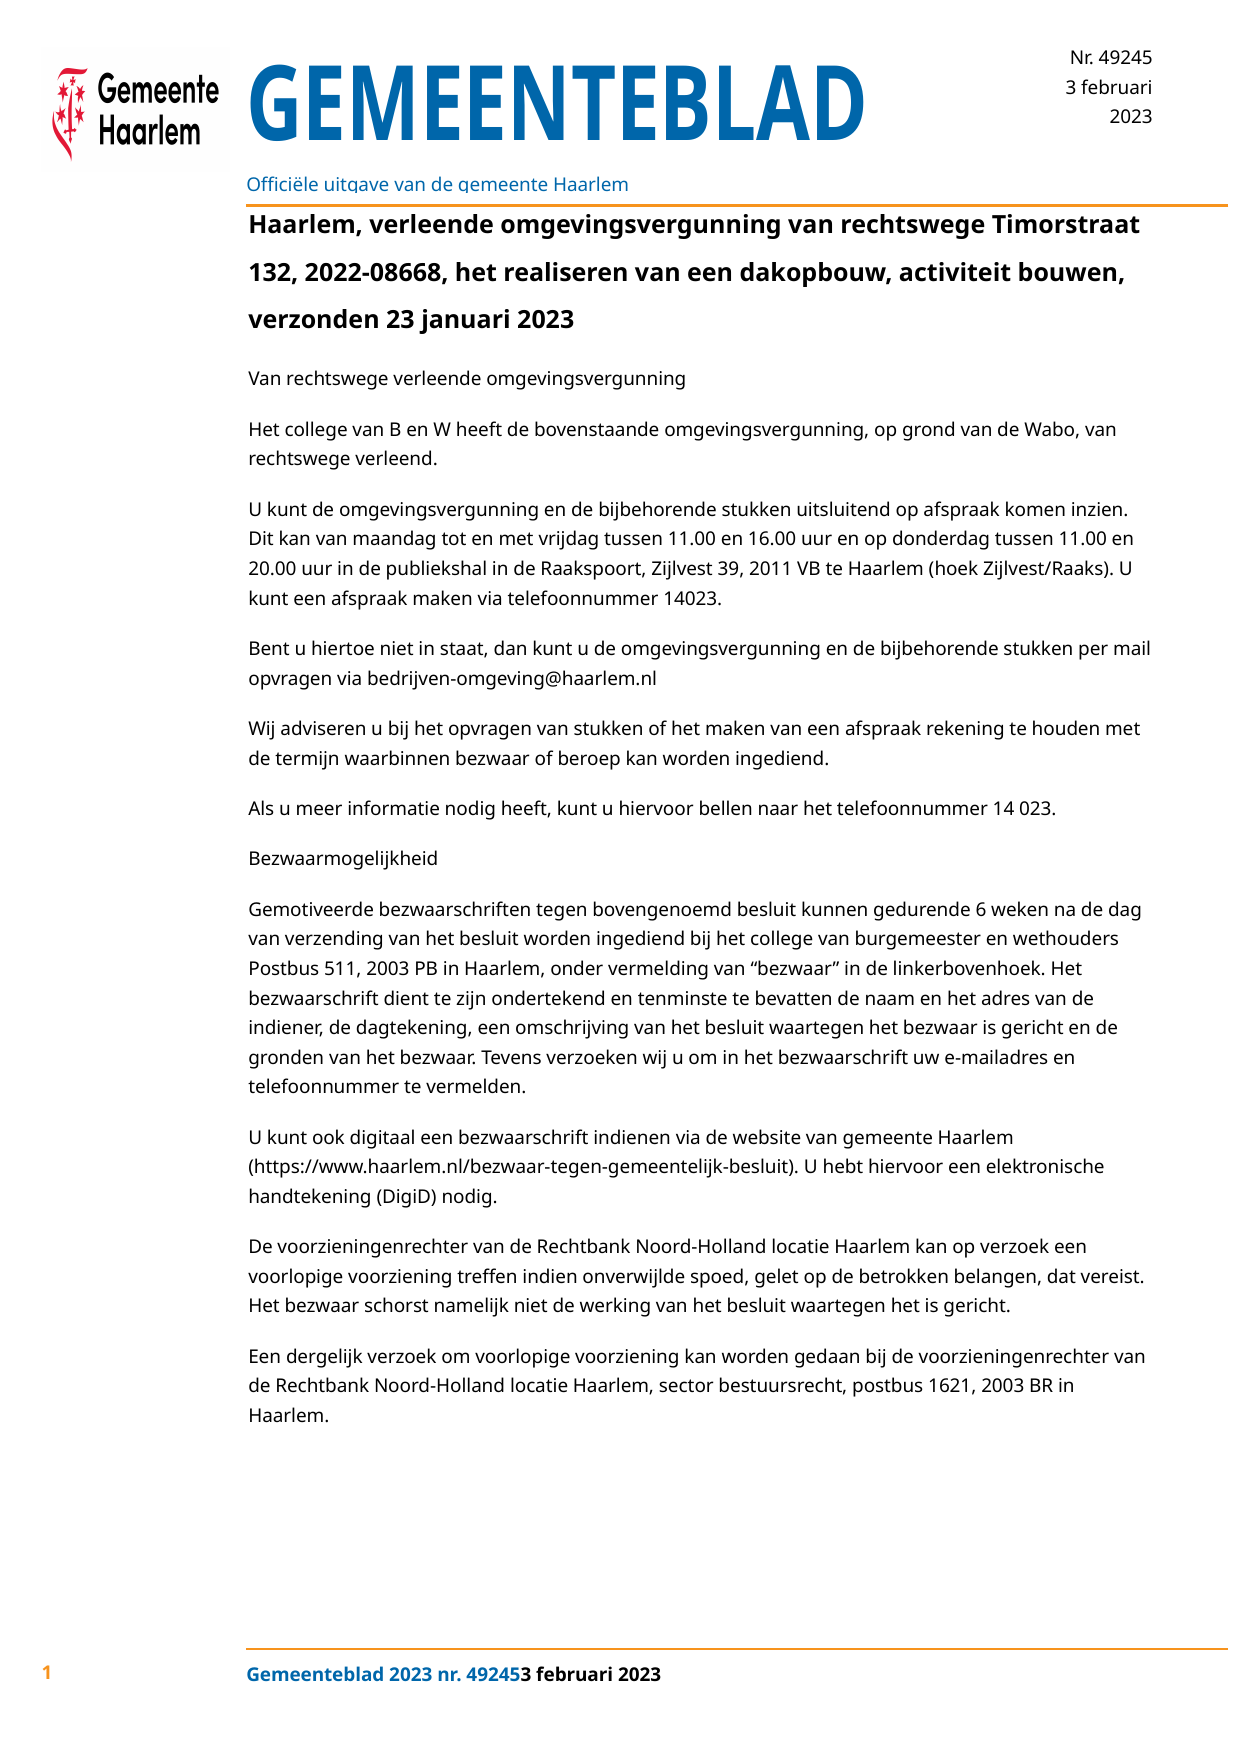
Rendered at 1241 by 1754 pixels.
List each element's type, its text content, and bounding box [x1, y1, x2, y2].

text Gemotiveerde bezwaarschriften tegen bovengenoemd besluit kunnen gedurende 6 weken na de dag van verzending van het besluit worden ingediend bij het college van burgemeester en wethouders Postbus 511, 2003 PB in Haarlem, onder vermelding van “bezwaar” in de linkerbovenhoek. Het bezwaarschrift dient te zijn ondertekend en tenminste te bevatten de naam en het adres van de indiener, de dagtekening, een omschrijving van het besluit waartegen het bezwaar is gericht en de gronden van het bezwaar. Tevens verzoeken wij u om in het bezwaarschrift uw e-mailadres en telefoonnummer te vermelden. [248, 896, 1152, 1099]
text Van rechtswege verleende omgevingsvergunning [248, 366, 1152, 391]
text Het college van B en W heeft de bovenstaande omgevingsvergunning, op grond van de Wabo, van rechtswege verleend. [248, 416, 1152, 471]
picture [41, 47, 231, 172]
text Een dergelijk verzoek om voorlopige voorziening kan worden gedaan bij de voorzieningenrechter van de Rechtbank Noord-Holland locatie Haarlem, sector bestuursrecht, postbus 1621, 2003 BR in Haarlem. [248, 1343, 1152, 1428]
text Bent u hiertoe niet in staat, dan kunt u de omgevingsvergunning en de bijbehorende stukken per mail opvragen via bedrijven-omgeving@haarlem.nl [248, 635, 1152, 690]
text Bezwaarmogelijkheid [248, 846, 1152, 871]
text U kunt ook digitaal een bezwaarschrift indienen via de website van gemeente Haarlem (https://www.haarlem.nl/bezwaar-tegen-gemeentelijk-besluit). U hebt hiervoor een elektronische handtekening (DigiD) nodig. [248, 1124, 1152, 1209]
text Als u meer informatie nodig heeft, kunt u hiervoor bellen naar het telefoonnummer 14 023. [248, 795, 1152, 821]
text De voorzieningenrechter van de Rechtbank Noord-Holland locatie Haarlem kan op verzoek een voorlopige voorziening treffen indien onverwijlde spoed, gelet op de betrokken belangen, dat vereist. Het bezwaar schorst namelijk niet de werking van het besluit waartegen het is gericht. [248, 1233, 1152, 1318]
text Haarlem, verleende omgevingsvergunning van rechtswege Timorstraat 132, 2022-08668, het realiseren van een dakopbouw, activiteit bouwen, verzonden 23 januari 2023 [248, 207, 1152, 336]
text U kunt de omgevingsvergunning en de bijbehorende stukken uitsluitend op afspraak komen inzien. Dit kan van maandag tot en met vrijdag tussen 11.00 en 16.00 uur en op donderdag tussen 11.00 en 20.00 uur in de publiekshal in de Raakspoort, Zijlvest 39, 2011 VB te Haarlem (hoek Zijlvest/Raaks). U kunt een afspraak maken via telefoonnummer 14023. [248, 496, 1152, 610]
text Wij adviseren u bij het opvragen van stukken of het maken van een afspraak rekening te houden met de termijn waarbinnen bezwaar of beroep kan worden ingediend. [248, 715, 1152, 770]
